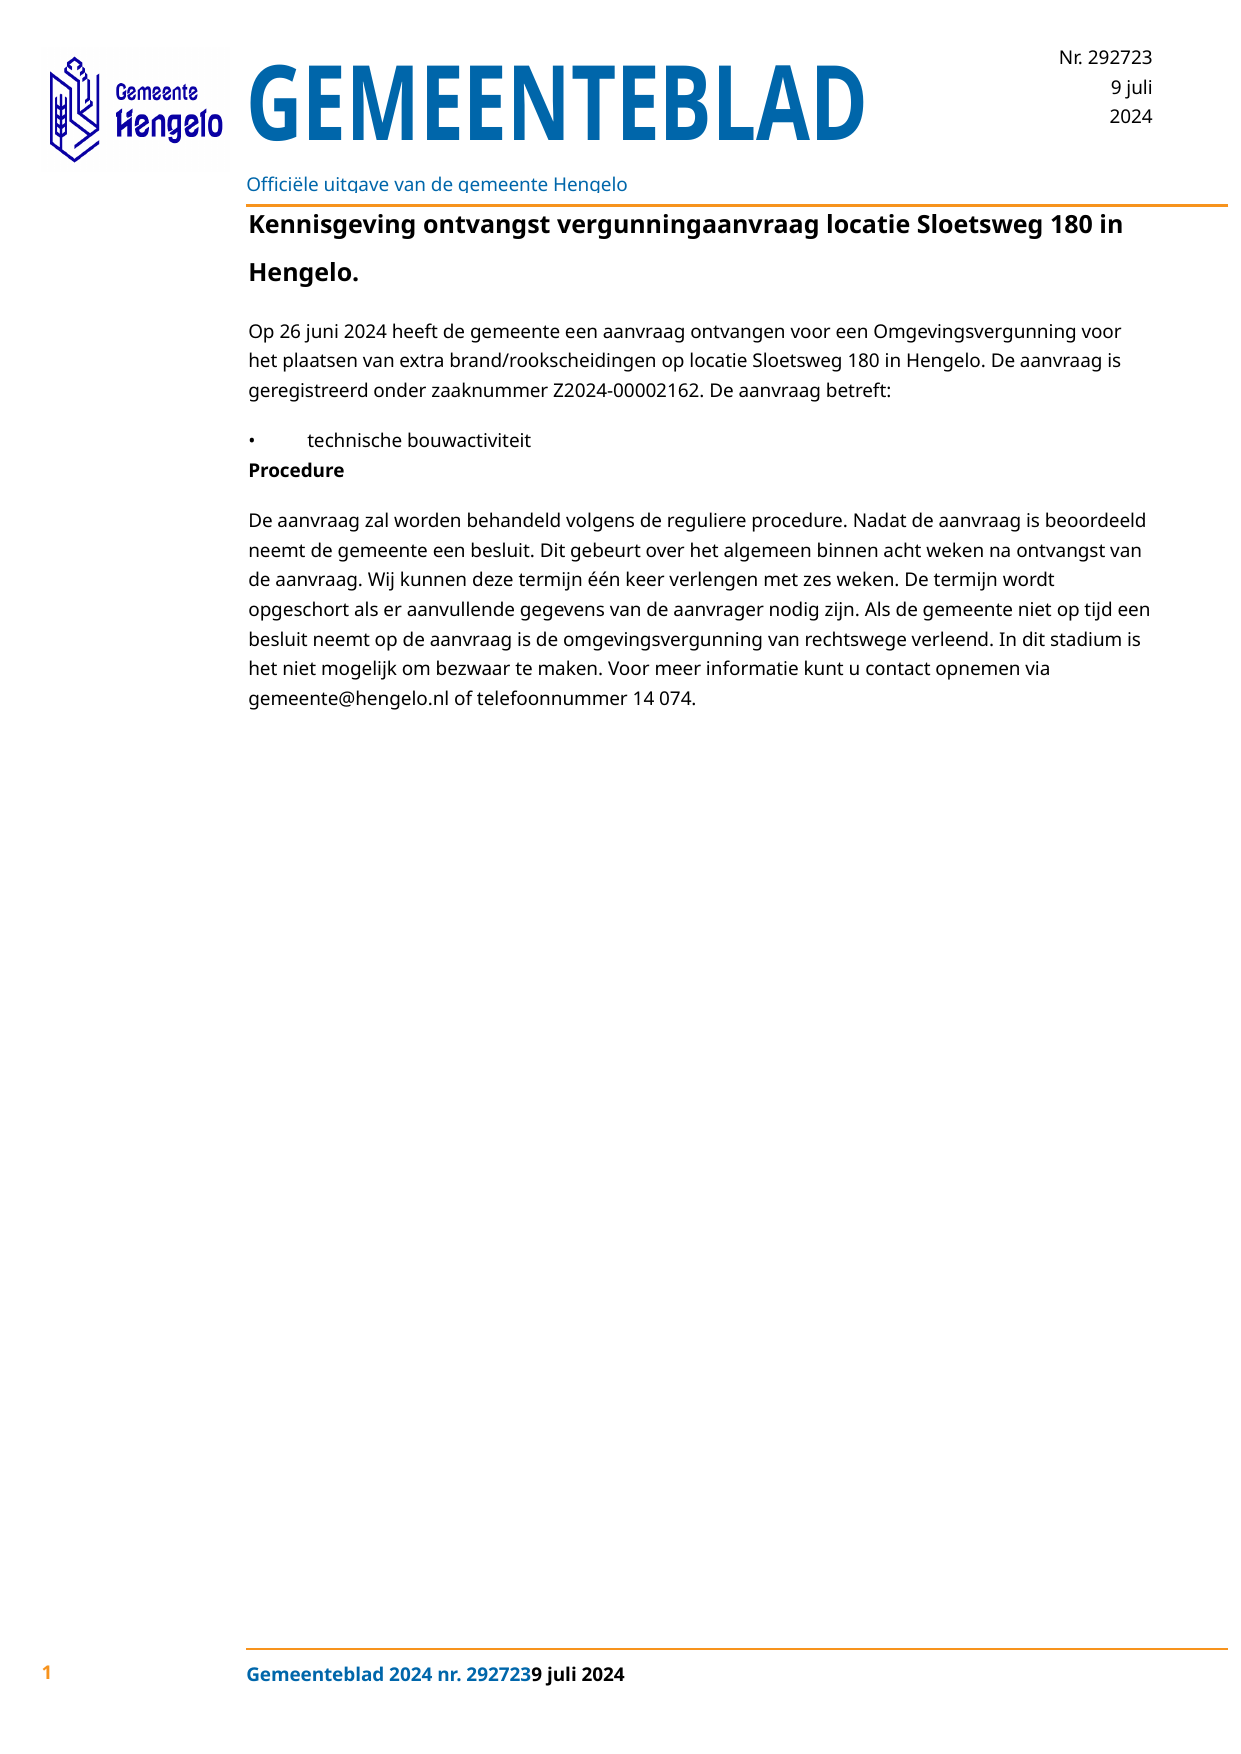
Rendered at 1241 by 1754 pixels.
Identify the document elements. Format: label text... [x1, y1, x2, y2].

picture [41, 47, 231, 172]
text Kennisgeving ontvangst vergunningaanvraag locatie Sloetsweg 180 in Hengelo. [248, 207, 1152, 288]
text Op 26 juni 2024 heeft de gemeente een aanvraag ontvangen voor een Omgevingsvergunning voor het plaatsen van extra brand/rookscheidingen op locatie Sloetsweg 180 in Hengelo. De aanvraag is geregistreerd onder zaaknummer Z2024-00002162. De aanvraag betreft: [248, 318, 1152, 403]
list technische bouwactiviteit [248, 427, 1152, 453]
text De aanvraag zal worden behandeld volgens de reguliere procedure. Nadat de aanvraag is beoordeeld neemt de gemeente een besluit. Dit gebeurt over het algemeen binnen acht weken na ontvangst van de aanvraag. Wij kunnen deze termijn één keer verlengen met zes weken. De termijn wordt opgeschort als er aanvullende gegevens van de aanvrager nodig zijn. Als de gemeente niet op tijd een besluit neemt op de aanvraag is de omgevingsvergunning van rechtswege verleend. In dit stadium is het niet mogelijk om bezwaar te maken. Voor meer informatie kunt u contact opnemen via gemeente@hengelo.nl of telefoonnummer 14 074. [248, 507, 1152, 711]
text Procedure [248, 457, 1152, 483]
